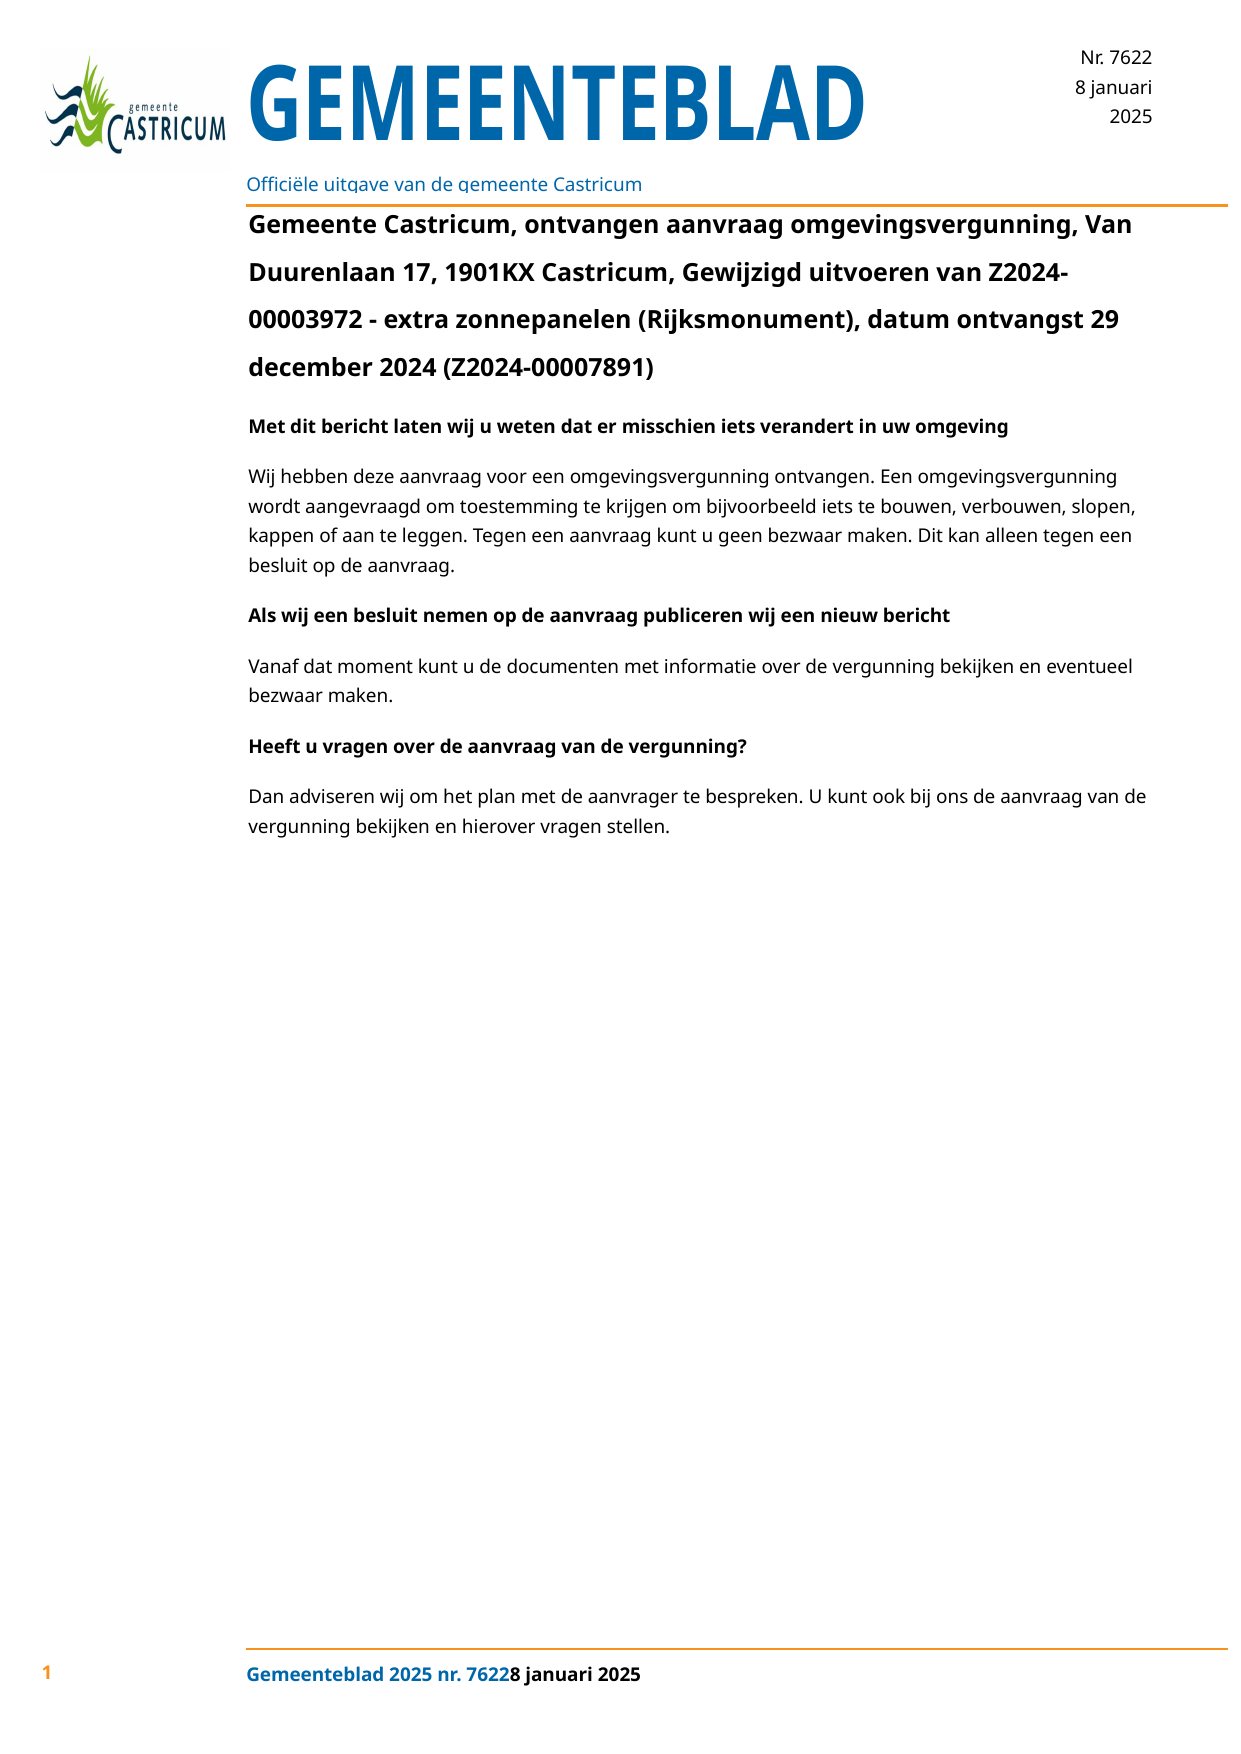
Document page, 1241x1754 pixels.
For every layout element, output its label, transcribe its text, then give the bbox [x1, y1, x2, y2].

text Heeft u vragen over de aanvraag van de vergunning? [248, 733, 1152, 759]
text Vanaf dat moment kunt u de documenten met informatie over de vergunning bekijken en eventueel bezwaar maken. [248, 653, 1152, 708]
text Wij hebben deze aanvraag voor een omgevingsvergunning ontvangen. Een omgevingsvergunning wordt aangevraagd om toestemming te krijgen om bijvoorbeeld iets te bouwen, verbouwen, slopen, kappen of aan te leggen. Tegen een aanvraag kunt u geen bezwaar maken. Dit kan alleen tegen een besluit op de aanvraag. [248, 463, 1152, 578]
text Gemeente Castricum, ontvangen aanvraag omgevingsvergunning, Van Duurenlaan 17, 1901KX Castricum, Gewijzigd uitvoeren van Z2024-00003972 - extra zonnepanelen (Rijksmonument), datum ontvangst 29 december 2024 (Z2024-00007891) [248, 207, 1152, 384]
text Met dit bericht laten wij u weten dat er misschien iets verandert in uw omgeving [248, 413, 1152, 439]
picture [41, 47, 231, 172]
text Als wij een besluit nemen op de aanvraag publiceren wij een nieuw bericht [248, 603, 1152, 628]
text Dan adviseren wij om het plan met de aanvrager te bespreken. U kunt ook bij ons de aanvraag van de vergunning bekijken en hierover vragen stellen. [248, 783, 1152, 839]
